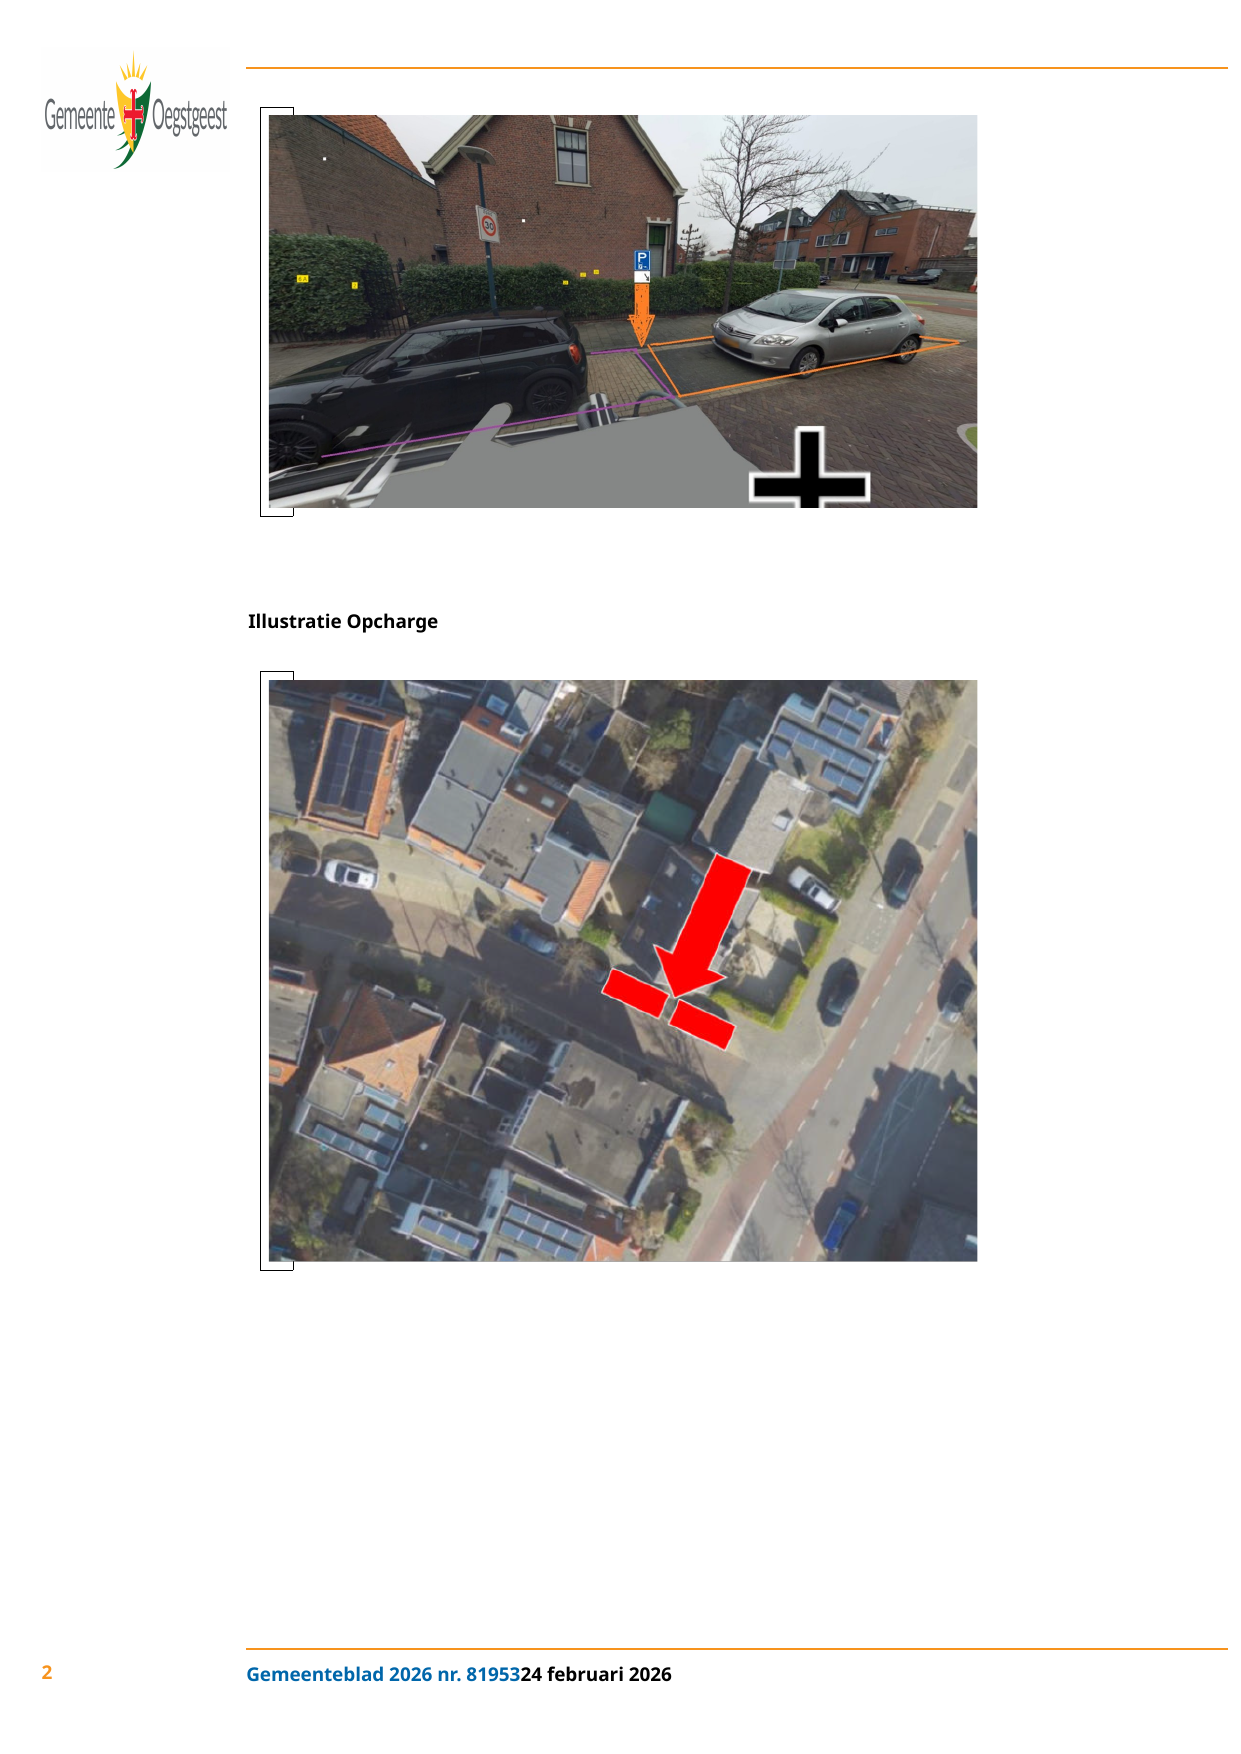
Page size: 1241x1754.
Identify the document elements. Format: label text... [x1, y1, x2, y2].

picture [268, 680, 978, 1262]
picture [268, 115, 978, 508]
text Illustratie Opcharge [248, 609, 1152, 634]
picture [41, 47, 231, 172]
